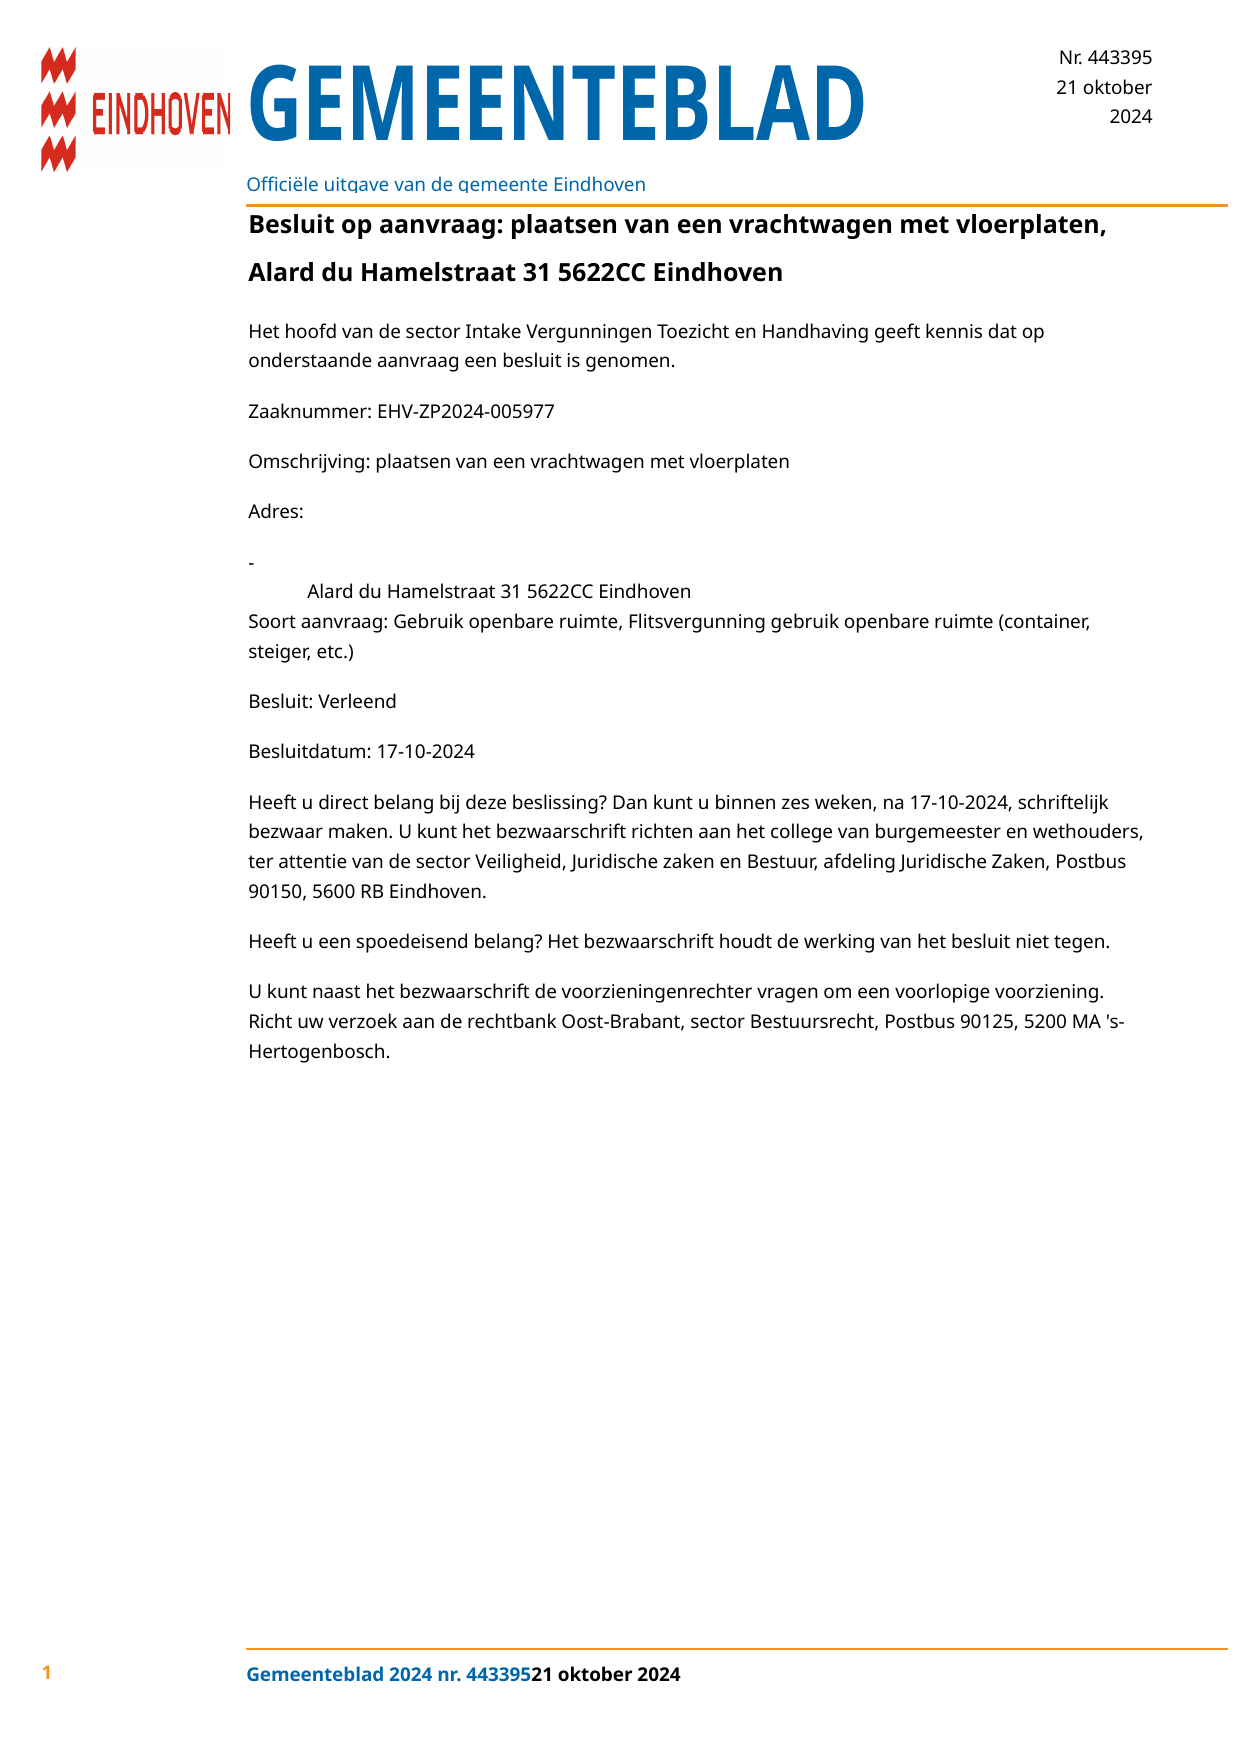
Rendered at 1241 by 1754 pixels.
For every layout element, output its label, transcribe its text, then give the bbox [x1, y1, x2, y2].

text Besluit: Verleend [248, 688, 1152, 714]
text Adres: [248, 499, 1152, 524]
text Heeft u direct belang bij deze beslissing? Dan kunt u binnen zes weken, na 17-10-2024, schriftelijk bezwaar maken. U kunt het bezwaarschrift richten aan het college van burgemeester en wethouders, ter attentie van de sector Veiligheid, Juridische zaken en Bestuur, afdeling Juridische Zaken, Postbus 90150, 5600 RB Eindhoven. [248, 789, 1152, 904]
text Besluit op aanvraag: plaatsen van een vrachtwagen met vloerplaten, Alard du Hamelstraat 31 5622CC Eindhoven [248, 207, 1152, 288]
picture [41, 47, 231, 172]
list Alard du Hamelstraat 31 5622CC Eindhoven [248, 579, 1152, 604]
text Heeft u een spoedeisend belang? Het bezwaarschrift houdt de werking van het besluit niet tegen. [248, 928, 1152, 954]
text Soort aanvraag: Gebruik openbare ruimte, Flitsvergunning gebruik openbare ruimte (container, steiger, etc.) [248, 608, 1152, 664]
text Omschrijving: plaatsen van een vrachtwagen met vloerplaten [248, 448, 1152, 474]
text Zaaknummer: EHV-ZP2024-005977 [248, 398, 1152, 424]
text Besluitdatum: 17-10-2024 [248, 739, 1152, 764]
text Het hoofd van de sector Intake Vergunningen Toezicht en Handhaving geeft kennis dat op onderstaande aanvraag een besluit is genomen. [248, 318, 1152, 373]
text U kunt naast het bezwaarschrift de voorzieningenrechter vragen om een voorlopige voorziening. Richt uw verzoek aan de rechtbank Oost-Brabant, sector Bestuursrecht, Postbus 90125, 5200 MA 's-Hertogenbosch. [248, 979, 1152, 1064]
